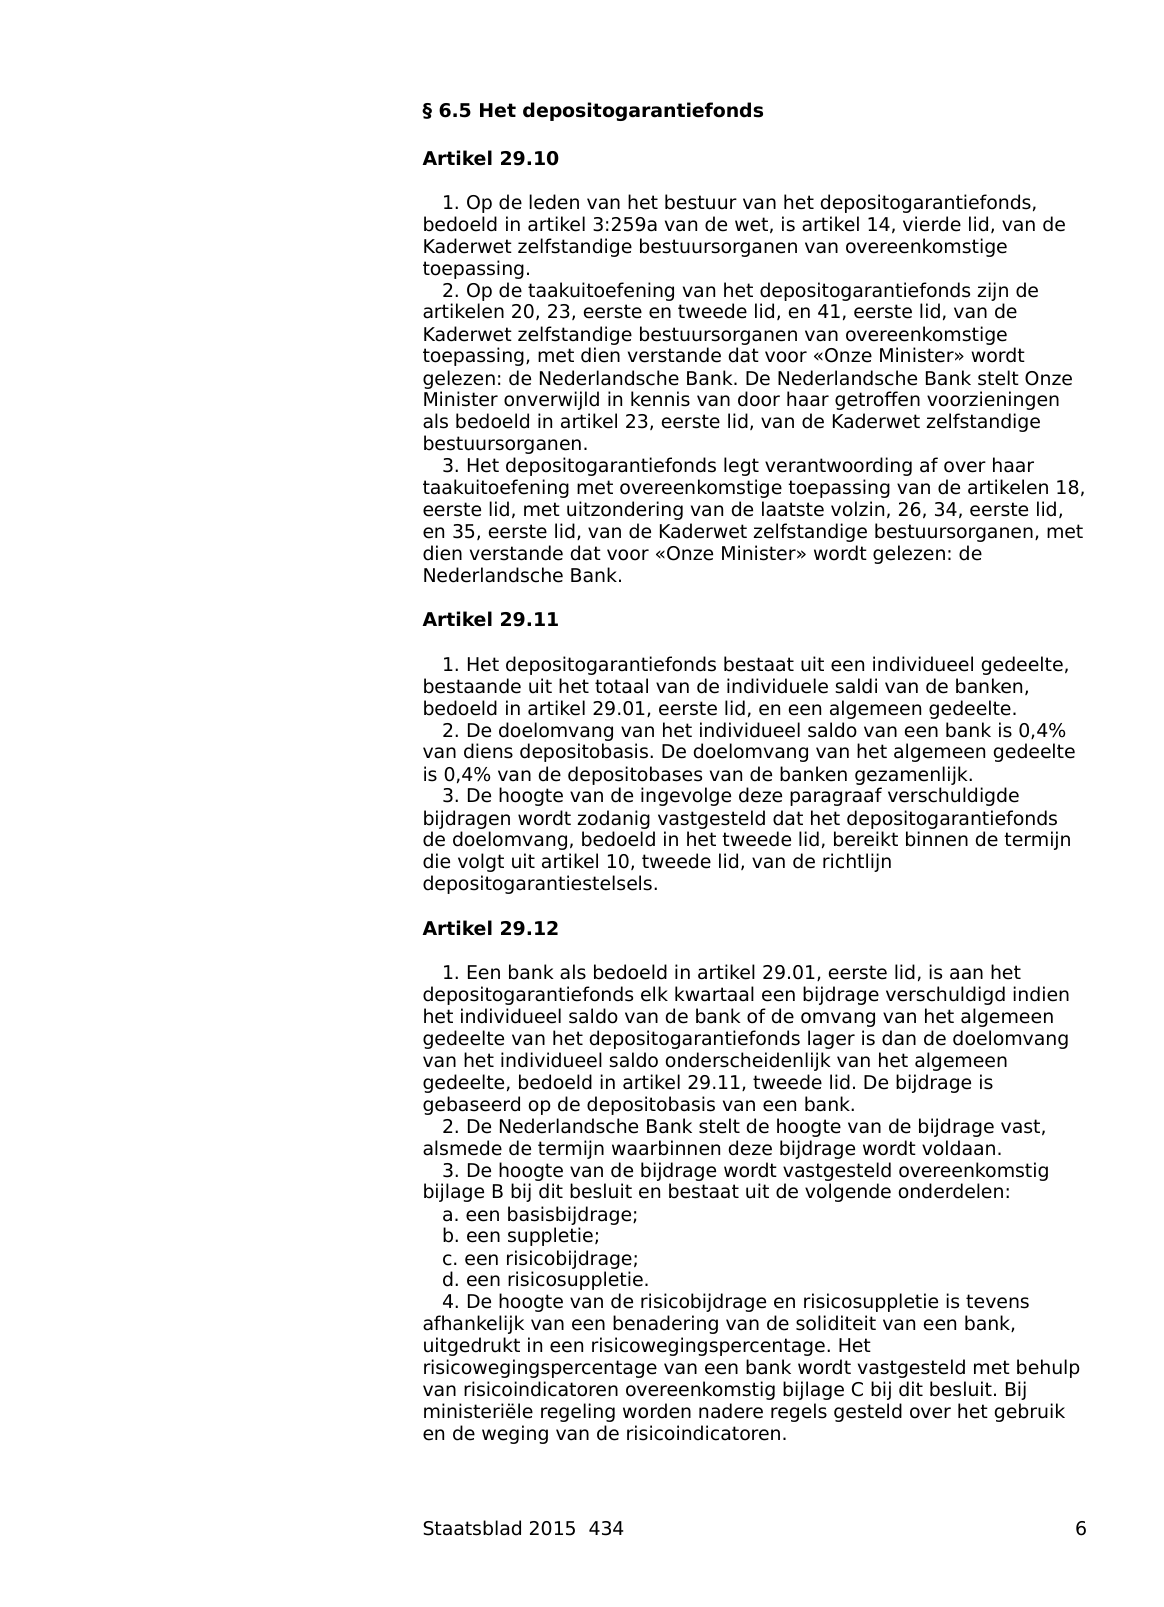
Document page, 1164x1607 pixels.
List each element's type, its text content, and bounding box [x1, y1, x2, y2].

text 3. De hoogte van de bijdrage wordt vastgesteld overeenkomstig bijlage B bij dit besluit en bestaat uit de volgende onderdelen: [422, 1159, 1087, 1203]
subtitle § 6.5 Het depositogarantiefonds [422, 100, 1087, 122]
text 1. Een bank als bedoeld in artikel 29.01, eerste lid, is aan het depositogarantiefonds elk kwartaal een bijdrage verschuldigd indien het individueel saldo van de bank of de omvang van het algemeen gedeelte van het depositogarantiefonds lager is dan de doelomvang van het individueel saldo onderscheidenlijk van het algemeen gedeelte, bedoeld in artikel 29.11, tweede lid. De bijdrage is gebaseerd op de depositobasis van een bank. [422, 962, 1087, 1116]
text 2. Op de taakuitoefening van het depositogarantiefonds zijn de artikelen 20, 23, eerste en tweede lid, en 41, eerste lid, van de Kaderwet zelfstandige bestuursorganen van overeenkomstige toepassing, met dien verstande dat voor «Onze Minister» wordt gelezen: de Nederlandsche Bank. De Nederlandsche Bank stelt Onze Minister onverwijld in kennis van door haar getroffen voorzieningen als bedoeld in artikel 23, eerste lid, van de Kaderwet zelfstandige bestuursorganen. [422, 279, 1087, 455]
text c. een risicobijdrage; [422, 1247, 1087, 1269]
text a. een basisbijdrage; [422, 1203, 1087, 1225]
subtitle Artikel 29.12 [422, 917, 1087, 939]
text 4. De hoogte van de risicobijdrage en risicosuppletie is tevens afhankelijk van een benadering van de soliditeit van een bank, uitgedrukt in een risicowegingspercentage. Het risicowegingspercentage van een bank wordt vastgesteld met behulp van risicoindicatoren overeenkomstig bijlage C bij dit besluit. Bij ministeriële regeling worden nadere regels gesteld over het gebruik en de weging van de risicoindicatoren. [422, 1291, 1087, 1445]
text b. een suppletie; [422, 1225, 1087, 1247]
text 3. Het depositogarantiefonds legt verantwoording af over haar taakuitoefening met overeenkomstige toepassing van de artikelen 18, eerste lid, met uitzondering van de laatste volzin, 26, 34, eerste lid, en 35, eerste lid, van de Kaderwet zelfstandige bestuursorganen, met dien verstande dat voor «Onze Minister» wordt gelezen: de Nederlandsche Bank. [422, 455, 1087, 587]
text 1. Op de leden van het bestuur van het depositogarantiefonds, bedoeld in artikel 3:259a van de wet, is artikel 14, vierde lid, van de Kaderwet zelfstandige bestuursorganen van overeenkomstige toepassing. [422, 192, 1087, 279]
subtitle Artikel 29.11 [422, 609, 1087, 631]
text 2. De Nederlandsche Bank stelt de hoogte van de bijdrage vast, alsmede de termijn waarbinnen deze bijdrage wordt voldaan. [422, 1116, 1087, 1159]
subtitle Artikel 29.10 [422, 147, 1087, 169]
text d. een risicosuppletie. [422, 1269, 1087, 1291]
text 2. De doelomvang van het individueel saldo van een bank is 0,4% van diens depositobasis. De doelomvang van het algemeen gedeelte is 0,4% van de depositobases van de banken gezamenlijk. [422, 719, 1087, 785]
text 3. De hoogte van de ingevolge deze paragraaf verschuldigde bijdragen wordt zodanig vastgesteld dat het depositogarantiefonds de doelomvang, bedoeld in het tweede lid, bereikt binnen de termijn die volgt uit artikel 10, tweede lid, van de richtlijn depositogarantiestelsels. [422, 785, 1087, 895]
text 1. Het depositogarantiefonds bestaat uit een individueel gedeelte, bestaande uit het totaal van de individuele saldi van de banken, bedoeld in artikel 29.01, eerste lid, en een algemeen gedeelte. [422, 653, 1087, 719]
